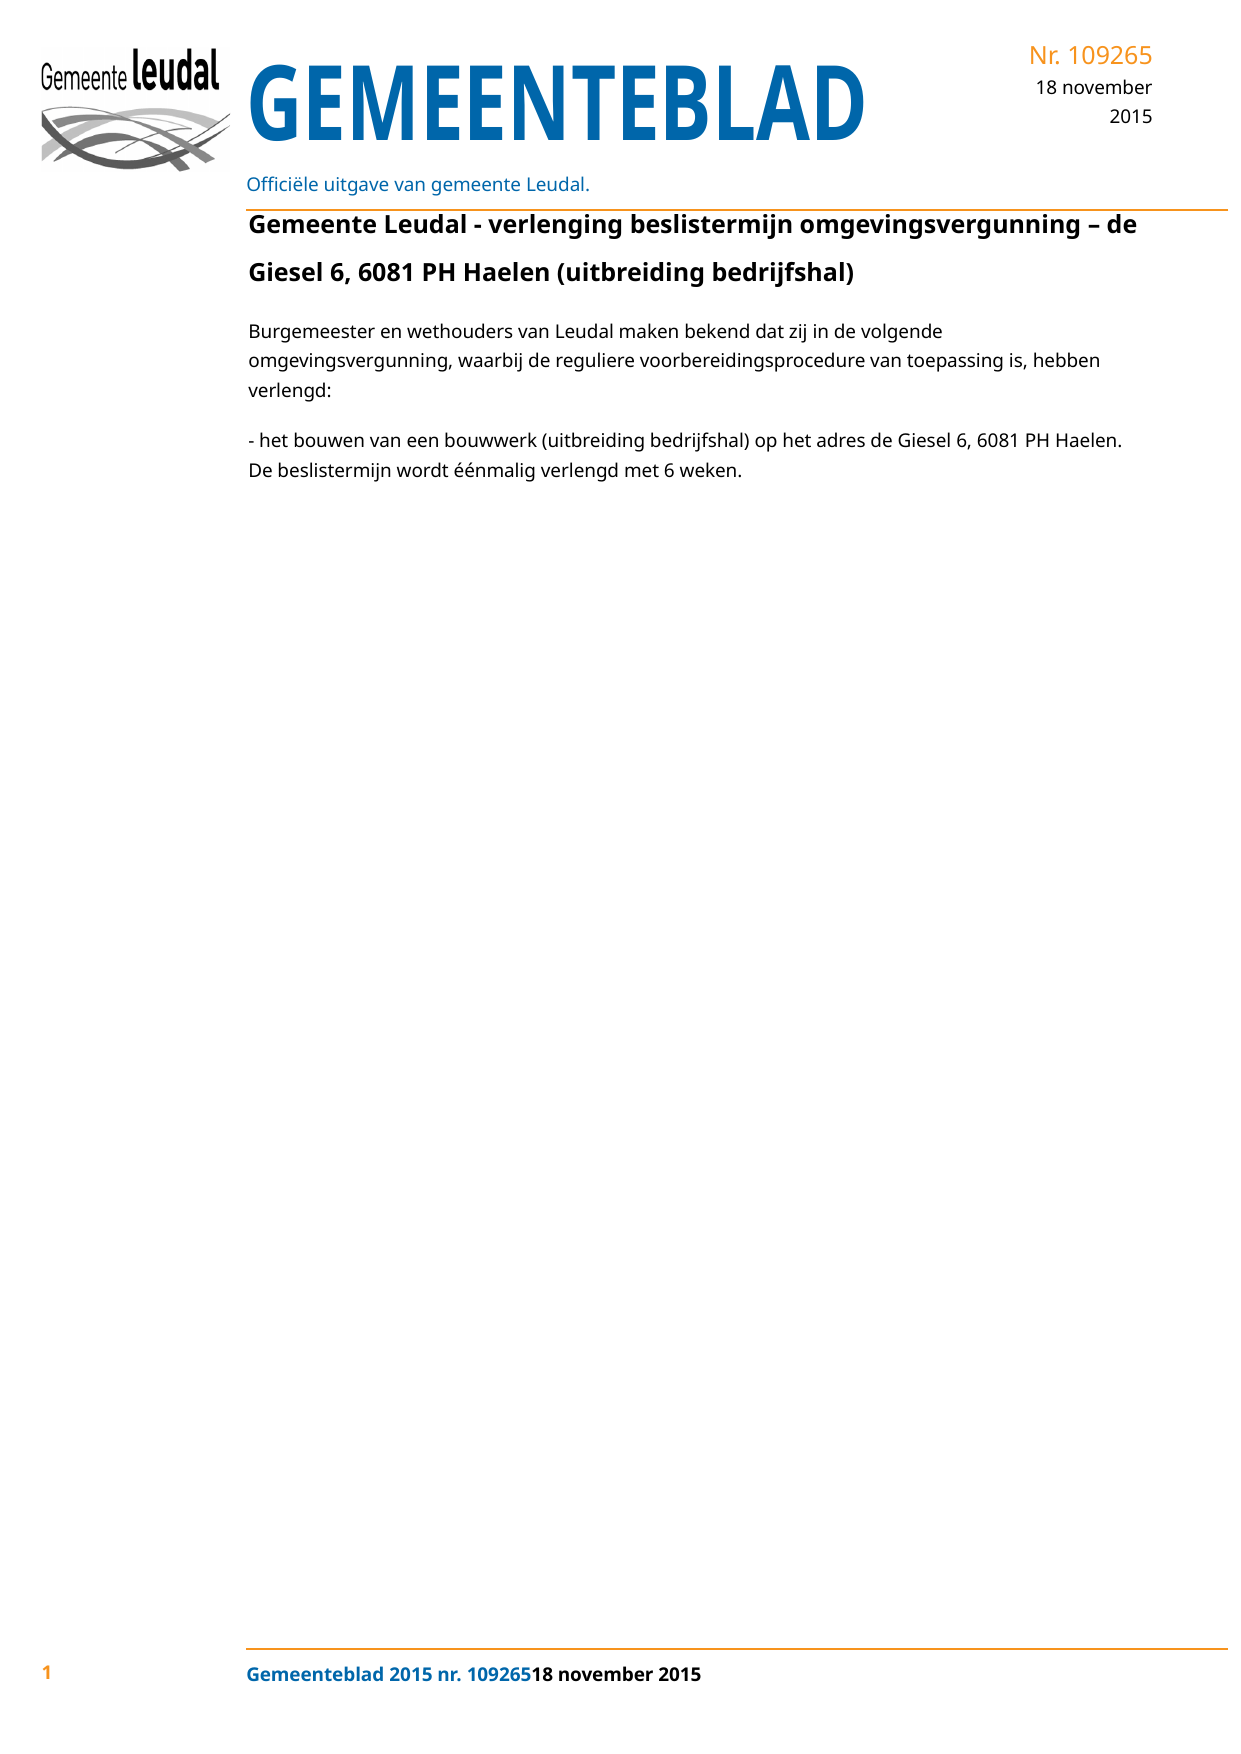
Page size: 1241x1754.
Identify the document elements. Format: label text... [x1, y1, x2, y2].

text Burgemeester en wethouders van Leudal maken bekend dat zij in de volgende omgevingsvergunning, waarbij de reguliere voorbereidingsprocedure van toepassing is, hebben verlengd: [248, 318, 1152, 403]
picture [41, 47, 231, 172]
text Gemeente Leudal - verlenging beslistermijn omgevingsvergunning – de Giesel 6, 6081 PH Haelen (uitbreiding bedrijfshal) [248, 211, 1152, 288]
text - het bouwen van een bouwwerk (uitbreiding bedrijfshal) op het adres de Giesel 6, 6081 PH Haelen. De beslistermijn wordt éénmalig verlengd met 6 weken. [248, 427, 1152, 483]
